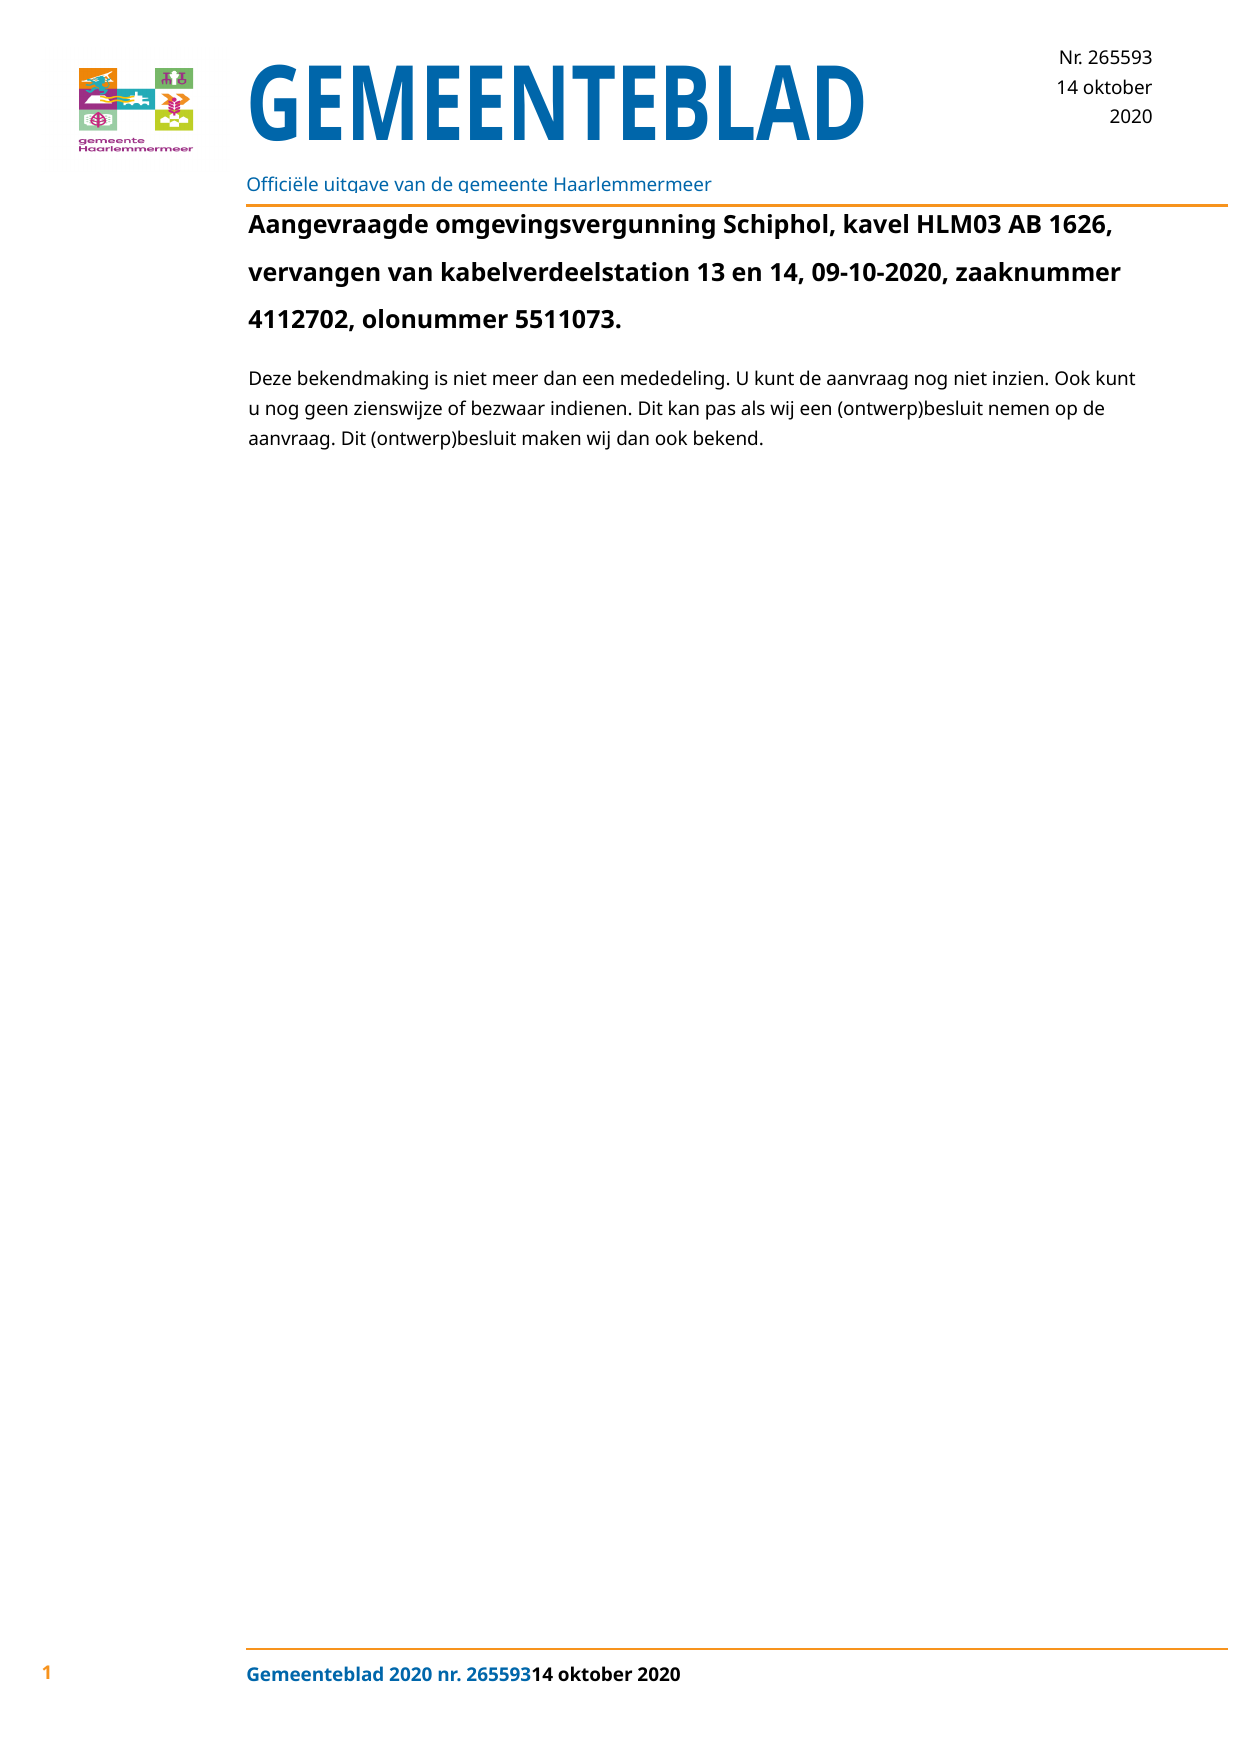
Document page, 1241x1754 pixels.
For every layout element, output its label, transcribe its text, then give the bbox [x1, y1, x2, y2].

text Aangevraagde omgevingsvergunning Schiphol, kavel HLM03 AB 1626, vervangen van kabelverdeelstation 13 en 14, 09-10-2020, zaaknummer 4112702, olonummer 5511073. [248, 207, 1152, 336]
text Deze bekendmaking is niet meer dan een mededeling. U kunt de aanvraag nog niet inzien. Ook kunt u nog geen zienswijze of bezwaar indienen. Dit kan pas als wij een (ontwerp)besluit nemen op de aanvraag. Dit (ontwerp)besluit maken wij dan ook bekend. [248, 366, 1152, 450]
picture [41, 47, 231, 172]
